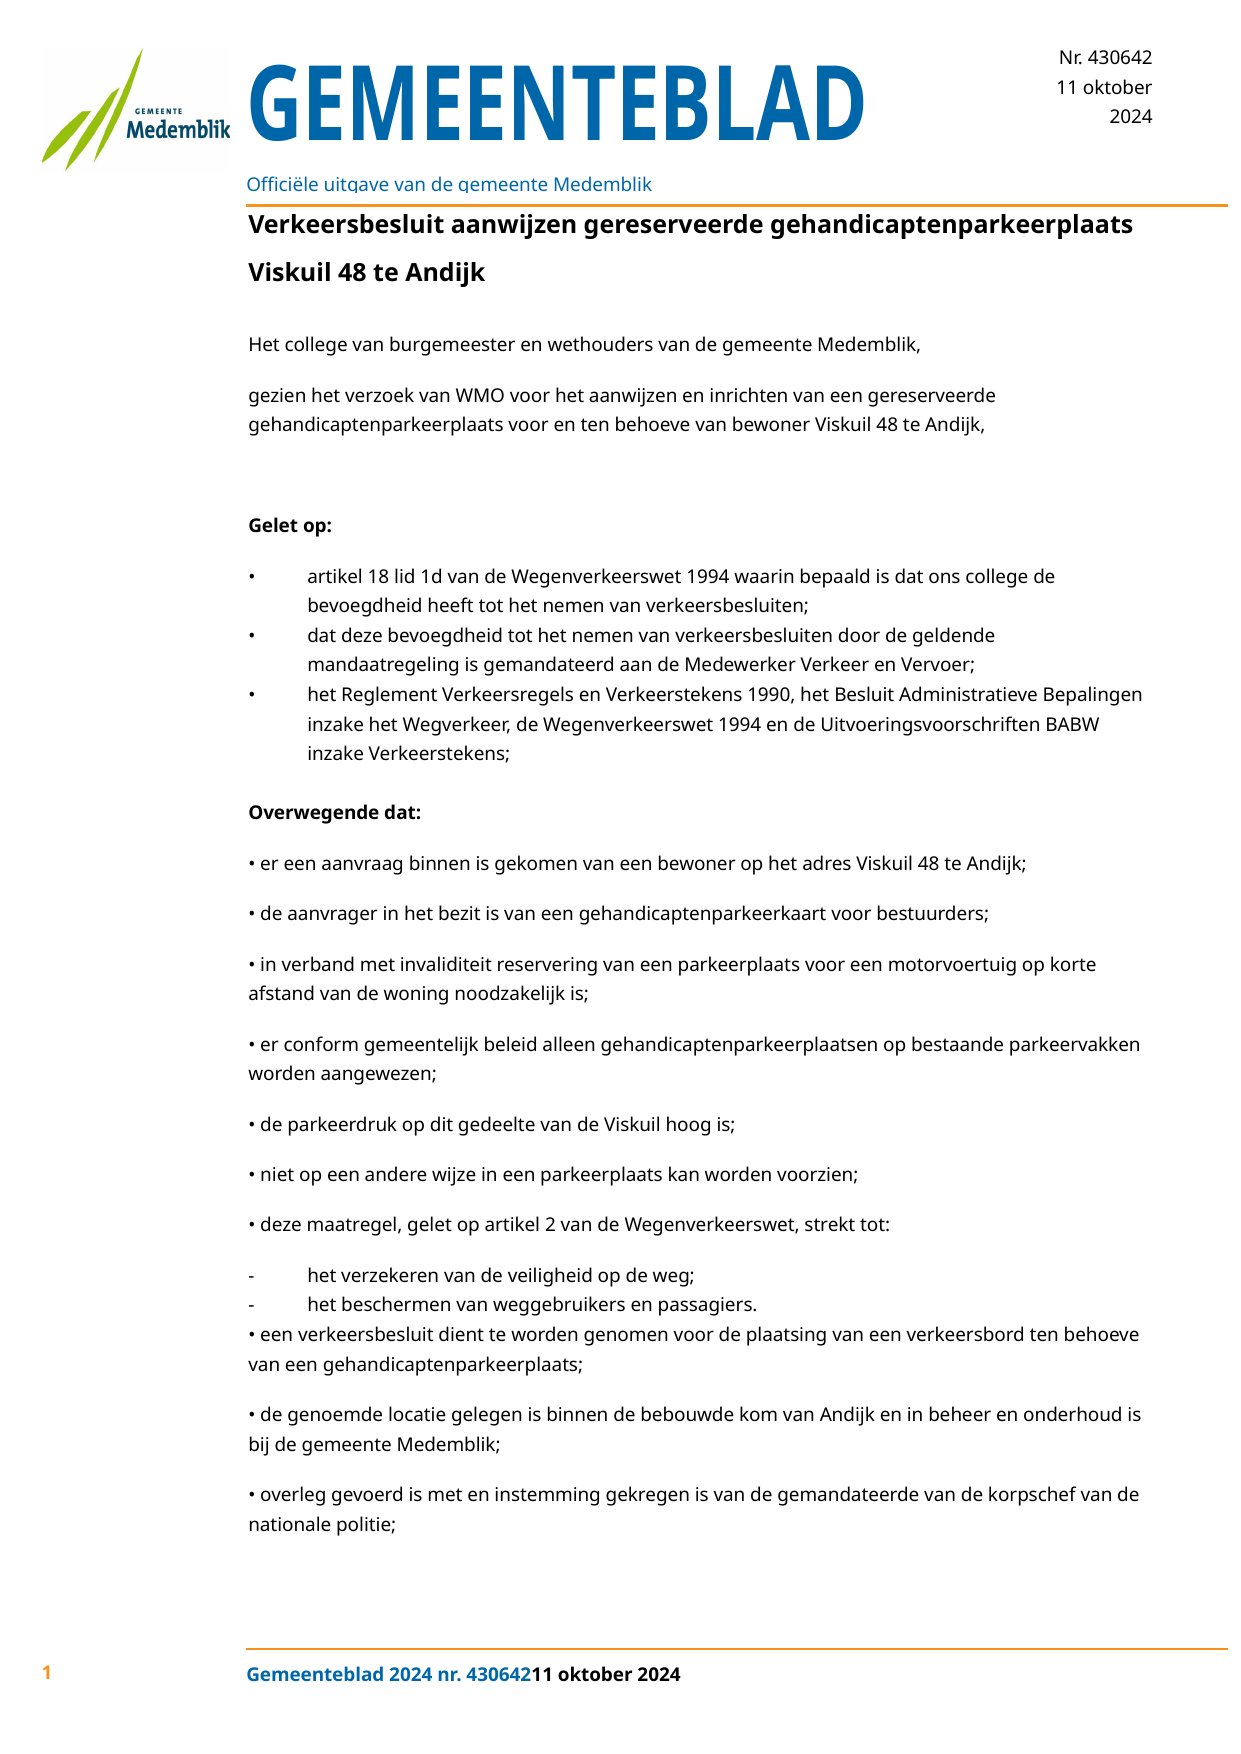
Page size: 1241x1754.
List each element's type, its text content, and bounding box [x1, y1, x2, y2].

text Gelet op: [248, 512, 1152, 538]
text gezien het verzoek van WMO voor het aanwijzen en inrichten van een gereserveerde gehandicaptenparkeerplaats voor en ten behoeve van bewoner Viskuil 48 te Andijk, [248, 382, 1152, 437]
text Het college van burgemeester en wethouders van de gemeente Medemblik, [248, 332, 1152, 357]
text • niet op een andere wijze in een parkeerplaats kan worden voorzien; [248, 1161, 1152, 1187]
text • overleg gevoerd is met en instemming gekregen is van de gemandateerde van de korpschef van de nationale politie; [248, 1481, 1152, 1536]
picture [41, 47, 231, 172]
list artikel 18 lid 1d van de Wegenverkeerswet 1994 waarin bepaald is dat ons college de bevoegdheid heeft tot het nemen van verkeersbesluiten; [248, 563, 1152, 618]
list het Reglement Verkeersregels en Verkeerstekens 1990, het Besluit Administratieve Bepalingen inzake het Wegverkeer, de Wegenverkeerswet 1994 en de Uitvoeringsvoorschriften BABW inzake Verkeerstekens; [248, 681, 1152, 766]
text • deze maatregel, gelet op artikel 2 van de Wegenverkeerswet, strekt tot: [248, 1212, 1152, 1237]
text Overwegende dat: [248, 799, 1152, 825]
text • een verkeersbesluit dient te worden genomen voor de plaatsing van een verkeersbord ten behoeve van een gehandicaptenparkeerplaats; [248, 1321, 1152, 1376]
list het verzekeren van de veiligheid op de weg; [248, 1262, 1152, 1288]
list het beschermen van weggebruikers en passagiers. [248, 1292, 1152, 1317]
list dat deze bevoegdheid tot het nemen van verkeersbesluiten door de geldende mandaatregeling is gemandateerd aan de Medewerker Verkeer en Vervoer; [248, 622, 1152, 677]
text • er een aanvraag binnen is gekomen van een bewoner op het adres Viskuil 48 te Andijk; [248, 850, 1152, 876]
text • er conform gemeentelijk beleid alleen gehandicaptenparkeerplaatsen op bestaande parkeervakken worden aangewezen; [248, 1031, 1152, 1086]
text Verkeersbesluit aanwijzen gereserveerde gehandicaptenparkeerplaats Viskuil 48 te Andijk [248, 207, 1152, 288]
text • de parkeerdruk op dit gedeelte van de Viskuil hoog is; [248, 1111, 1152, 1136]
text • in verband met invaliditeit reservering van een parkeerplaats voor een motorvoertuig op korte afstand van de woning noodzakelijk is; [248, 951, 1152, 1006]
text • de genoemde locatie gelegen is binnen de bebouwde kom van Andijk en in beheer en onderhoud is bij de gemeente Medemblik; [248, 1401, 1152, 1456]
text • de aanvrager in het bezit is van een gehandicaptenparkeerkaart voor bestuurders; [248, 900, 1152, 926]
